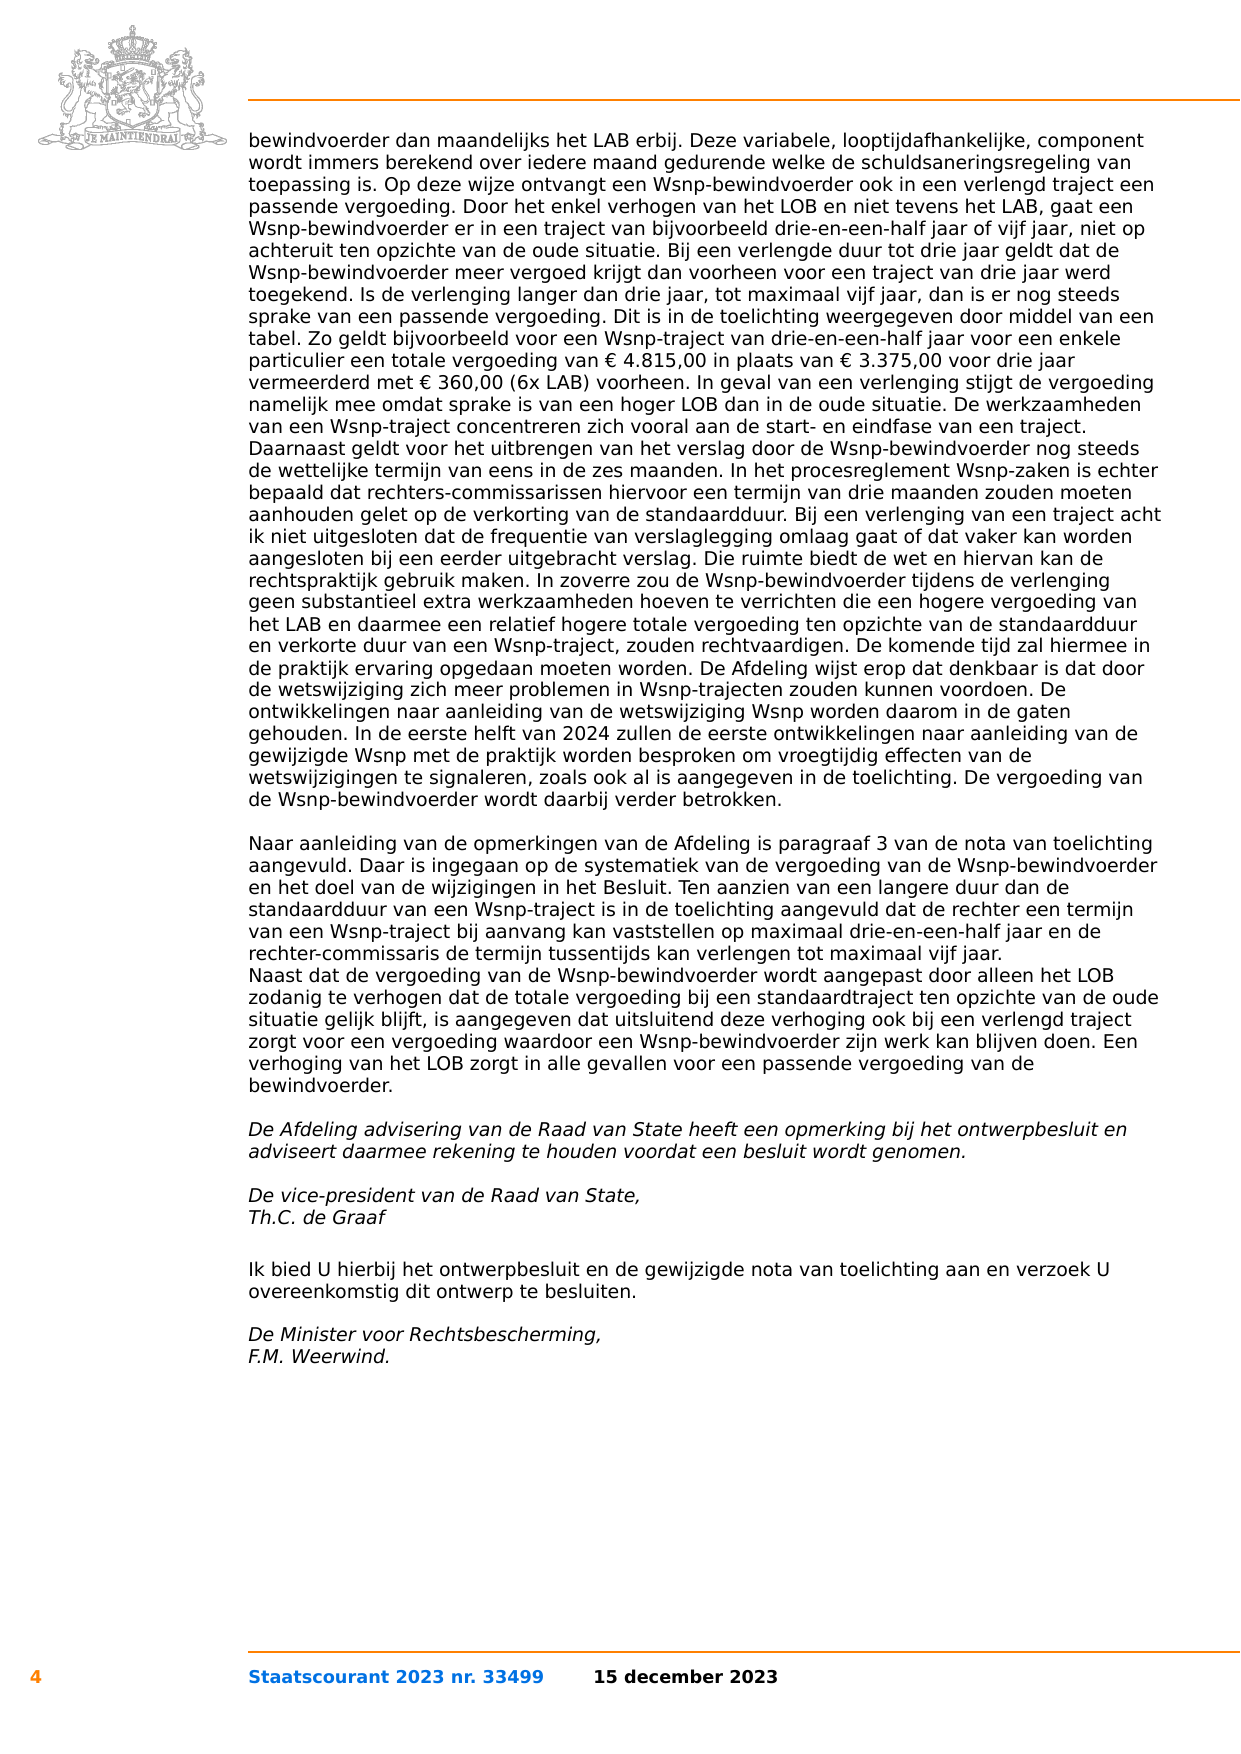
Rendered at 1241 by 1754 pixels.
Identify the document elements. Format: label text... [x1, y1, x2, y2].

text De Afdeling advisering van de Raad van State heeft een opmerking bij het ontwerpbesluit en adviseert daarmee rekening te houden voordat een besluit wordt genomen. [248, 1119, 1163, 1163]
text Ik bied U hierbij het ontwerpbesluit en de gewijzigde nota van toelichting aan en verzoek U overeenkomstig dit ontwerp te besluiten. [248, 1258, 1163, 1302]
text bewindvoerder dan maandelijks het LAB erbij. Deze variabele, looptijdafhankelijke, component wordt immers berekend over iedere maand gedurende welke de schuldsaneringsregeling van toepassing is. Op deze wijze ontvangt een Wsnp-bewindvoerder ook in een verlengd traject een passende vergoeding. Door het enkel verhogen van het LOB en niet tevens het LAB, gaat een Wsnp-bewindvoerder er in een traject van bijvoorbeeld drie-en-een-half jaar of vijf jaar, niet op achteruit ten opzichte van de oude situatie. Bij een verlengde duur tot drie jaar geldt dat de Wsnp-bewindvoerder meer vergoed krijgt dan voorheen voor een traject van drie jaar werd toegekend. Is de verlenging langer dan drie jaar, tot maximaal vijf jaar, dan is er nog steeds sprake van een passende vergoeding. Dit is in de toelichting weergegeven door middel van een tabel. Zo geldt bijvoorbeeld voor een Wsnp-traject van drie-en-een-half jaar voor een enkele particulier een totale vergoeding van € 4.815,00 in plaats van € 3.375,00 voor drie jaar vermeerderd met € 360,00 (6x LAB) voorheen. In geval van een verlenging stijgt de vergoeding namelijk mee omdat sprake is van een hoger LOB dan in de oude situatie. De werkzaamheden van een Wsnp-traject concentreren zich vooral aan de start- en eindfase van een traject. Daarnaast geldt voor het uitbrengen van het verslag door de Wsnp-bewindvoerder nog steeds de wettelijke termijn van eens in de zes maanden. In het procesreglement Wsnp-zaken is echter bepaald dat rechters-commissarissen hiervoor een termijn van drie maanden zouden moeten aanhouden gelet op de verkorting van de standaardduur. Bij een verlenging van een traject acht ik niet uitgesloten dat de frequentie van verslaglegging omlaag gaat of dat vaker kan worden aangesloten bij een eerder uitgebracht verslag. Die ruimte biedt de wet en hiervan kan de rechtspraktijk gebruik maken. In zoverre zou de Wsnp-bewindvoerder tijdens de verlenging geen substantieel extra werkzaamheden hoeven te verrichten die een hogere vergoeding van het LAB en daarmee een relatief hogere totale vergoeding ten opzichte van de standaardduur en verkorte duur van een Wsnp-traject, zouden rechtvaardigen. De komende tijd zal hiermee in de praktijk ervaring opgedaan moeten worden. De Afdeling wijst erop dat denkbaar is dat door de wetswijziging zich meer problemen in Wsnp-trajecten zouden kunnen voordoen. De ontwikkelingen naar aanleiding van de wetswijziging Wsnp worden daarom in de gaten gehouden. In de eerste helft van 2024 zullen de eerste ontwikkelingen naar aanleiding van de gewijzigde Wsnp met de praktijk worden besproken om vroegtijdig effecten van de wetswijzigingen te signaleren, zoals ook al is aangegeven in de toelichting. De vergoeding van de Wsnp-bewindvoerder wordt daarbij verder betrokken. [248, 130, 1163, 811]
text De vice-president van de Raad van State, [248, 1184, 1163, 1207]
text Naar aanleiding van de opmerkingen van de Afdeling is paragraaf 3 van de nota van toelichting aangevuld. Daar is ingegaan op de systematiek van de vergoeding van de Wsnp-bewindvoerder en het doel van de wijzigingen in het Besluit. Ten aanzien van een langere duur dan de standaardduur van een Wsnp-traject is in de toelichting aangevuld dat de rechter een termijn van een Wsnp-traject bij aanvang kan vaststellen op maximaal drie-en-een-half jaar en de rechter-commissaris de termijn tussentijds kan verlengen tot maximaal vijf jaar. [248, 833, 1163, 965]
text Naast dat de vergoeding van de Wsnp-bewindvoerder wordt aangepast door alleen het LOB zodanig te verhogen dat de totale vergoeding bij een standaardtraject ten opzichte van de oude situatie gelijk blijft, is aangegeven dat uitsluitend deze verhoging ook bij een verlengd traject zorgt voor een vergoeding waardoor een Wsnp-bewindvoerder zijn werk kan blijven doen. Een verhoging van het LOB zorgt in alle gevallen voor een passende vergoeding van de bewindvoerder. [248, 965, 1163, 1097]
picture [38, 25, 227, 150]
text Th.C. de Graaf [248, 1207, 1163, 1228]
text De Minister voor Rechtsbescherming, F.M. Weerwind. [248, 1324, 1163, 1368]
